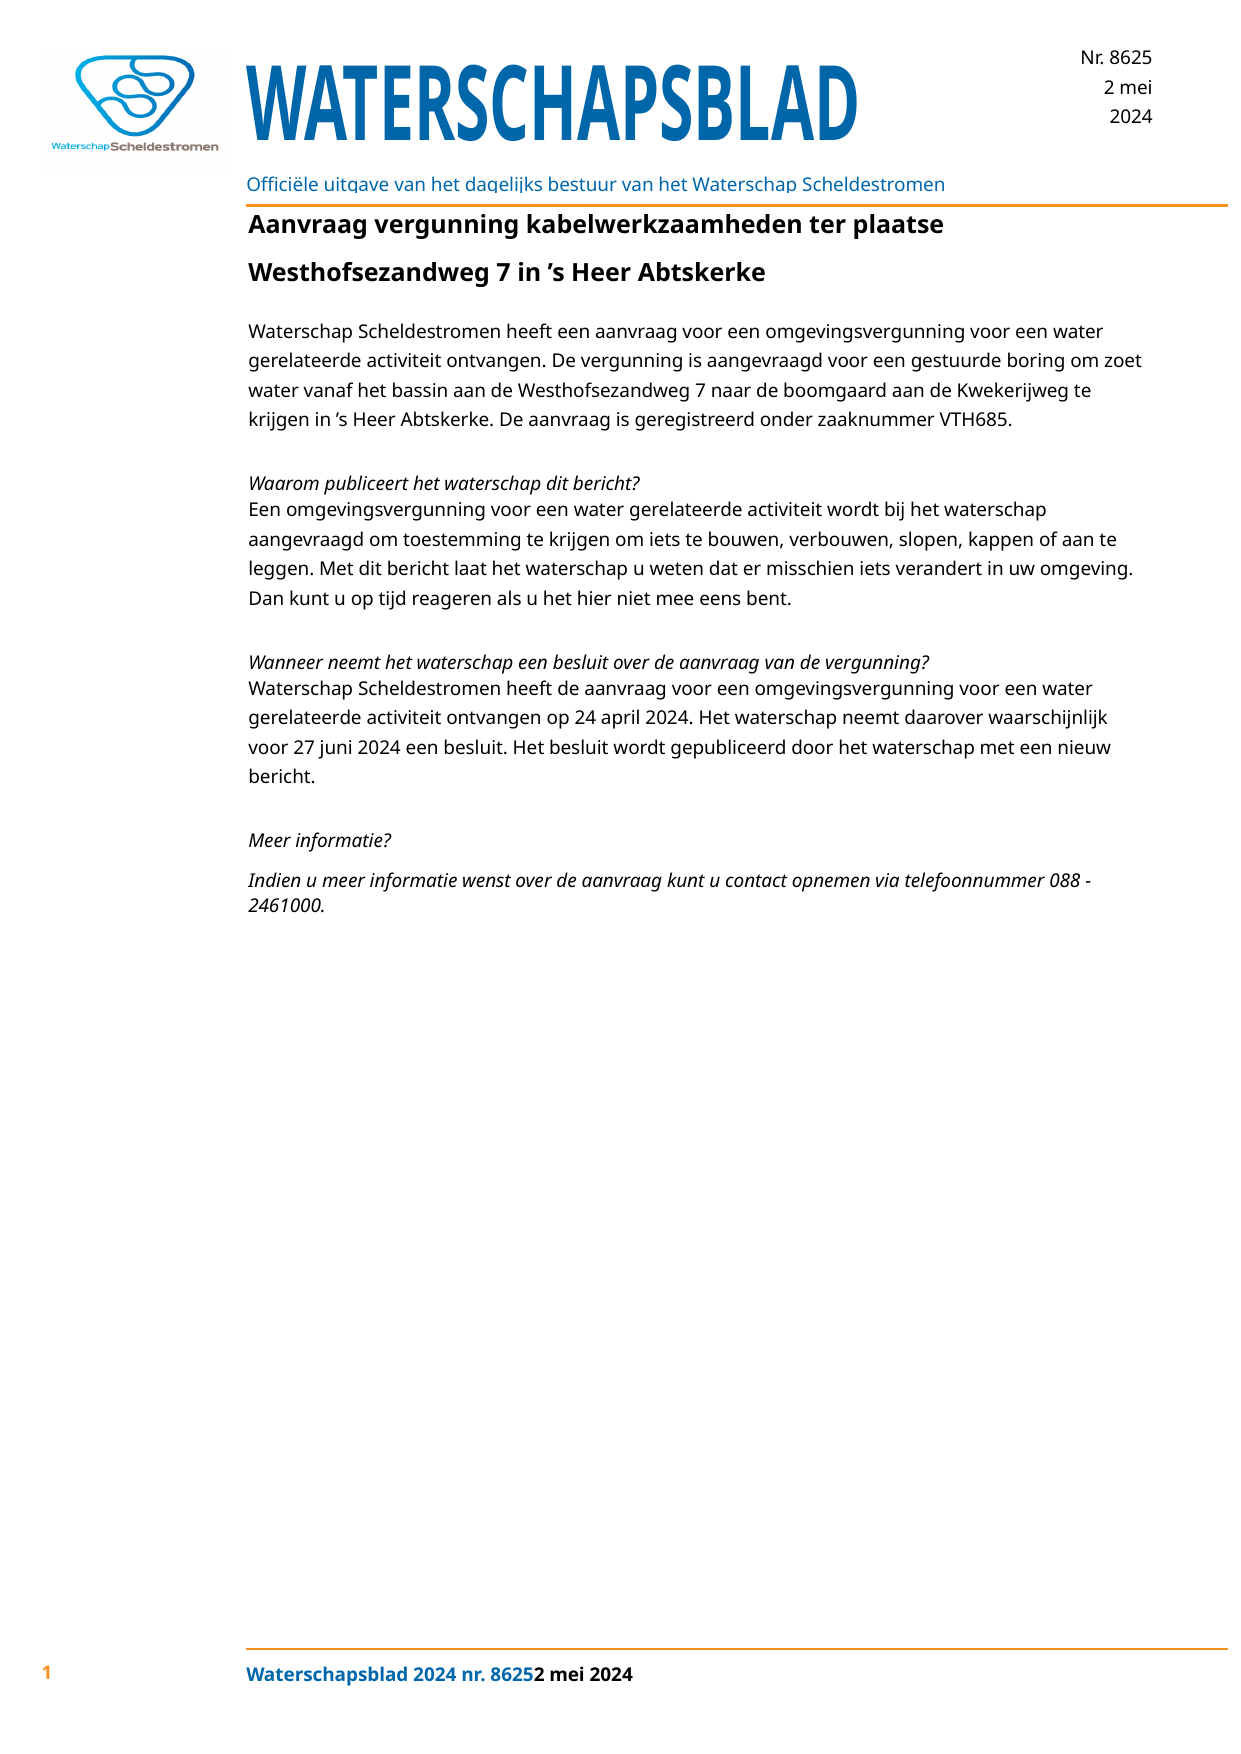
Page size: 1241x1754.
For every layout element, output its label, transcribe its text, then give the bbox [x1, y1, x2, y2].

text Waarom publiceert het waterschap dit bericht? [248, 471, 1152, 496]
text Meer informatie? [248, 827, 1152, 853]
text Een omgevingsvergunning voor een water gerelateerde activiteit wordt bij het waterschap aangevraagd om toestemming te krijgen om iets te bouwen, verbouwen, slopen, kappen of aan te leggen. Met dit bericht laat het waterschap u weten dat er misschien iets verandert in uw omgeving. Dan kunt u op tijd reageren als u het hier niet mee eens bent. [248, 496, 1152, 611]
text Waterschap Scheldestromen heeft de aanvraag voor een omgevingsvergunning voor een water gerelateerde activiteit ontvangen op 24 april 2024. Het waterschap neemt daarover waarschijnlijk voor 27 juni 2024 een besluit. Het besluit wordt gepubliceerd door het waterschap met een nieuw bericht. [248, 675, 1152, 789]
picture [41, 47, 231, 172]
text Waterschap Scheldestromen heeft een aanvraag voor een omgevingsvergunning voor een water gerelateerde activiteit ontvangen. De vergunning is aangevraagd voor een gestuurde boring om zoet water vanaf het bassin aan de Westhofsezandweg 7 naar de boomgaard aan de Kwekerijweg te krijgen in ’s Heer Abtskerke. De aanvraag is geregistreerd onder zaaknummer VTH685. [248, 318, 1152, 432]
text Indien u meer informatie wenst over de aanvraag kunt u contact opnemen via telefoonnummer 088 - 2461000. [248, 867, 1152, 918]
text Aanvraag vergunning kabelwerkzaamheden ter plaatse Westhofsezandweg 7 in ’s Heer Abtskerke [248, 207, 1152, 288]
text Wanneer neemt het waterschap een besluit over de aanvraag van de vergunning? [248, 649, 1152, 675]
